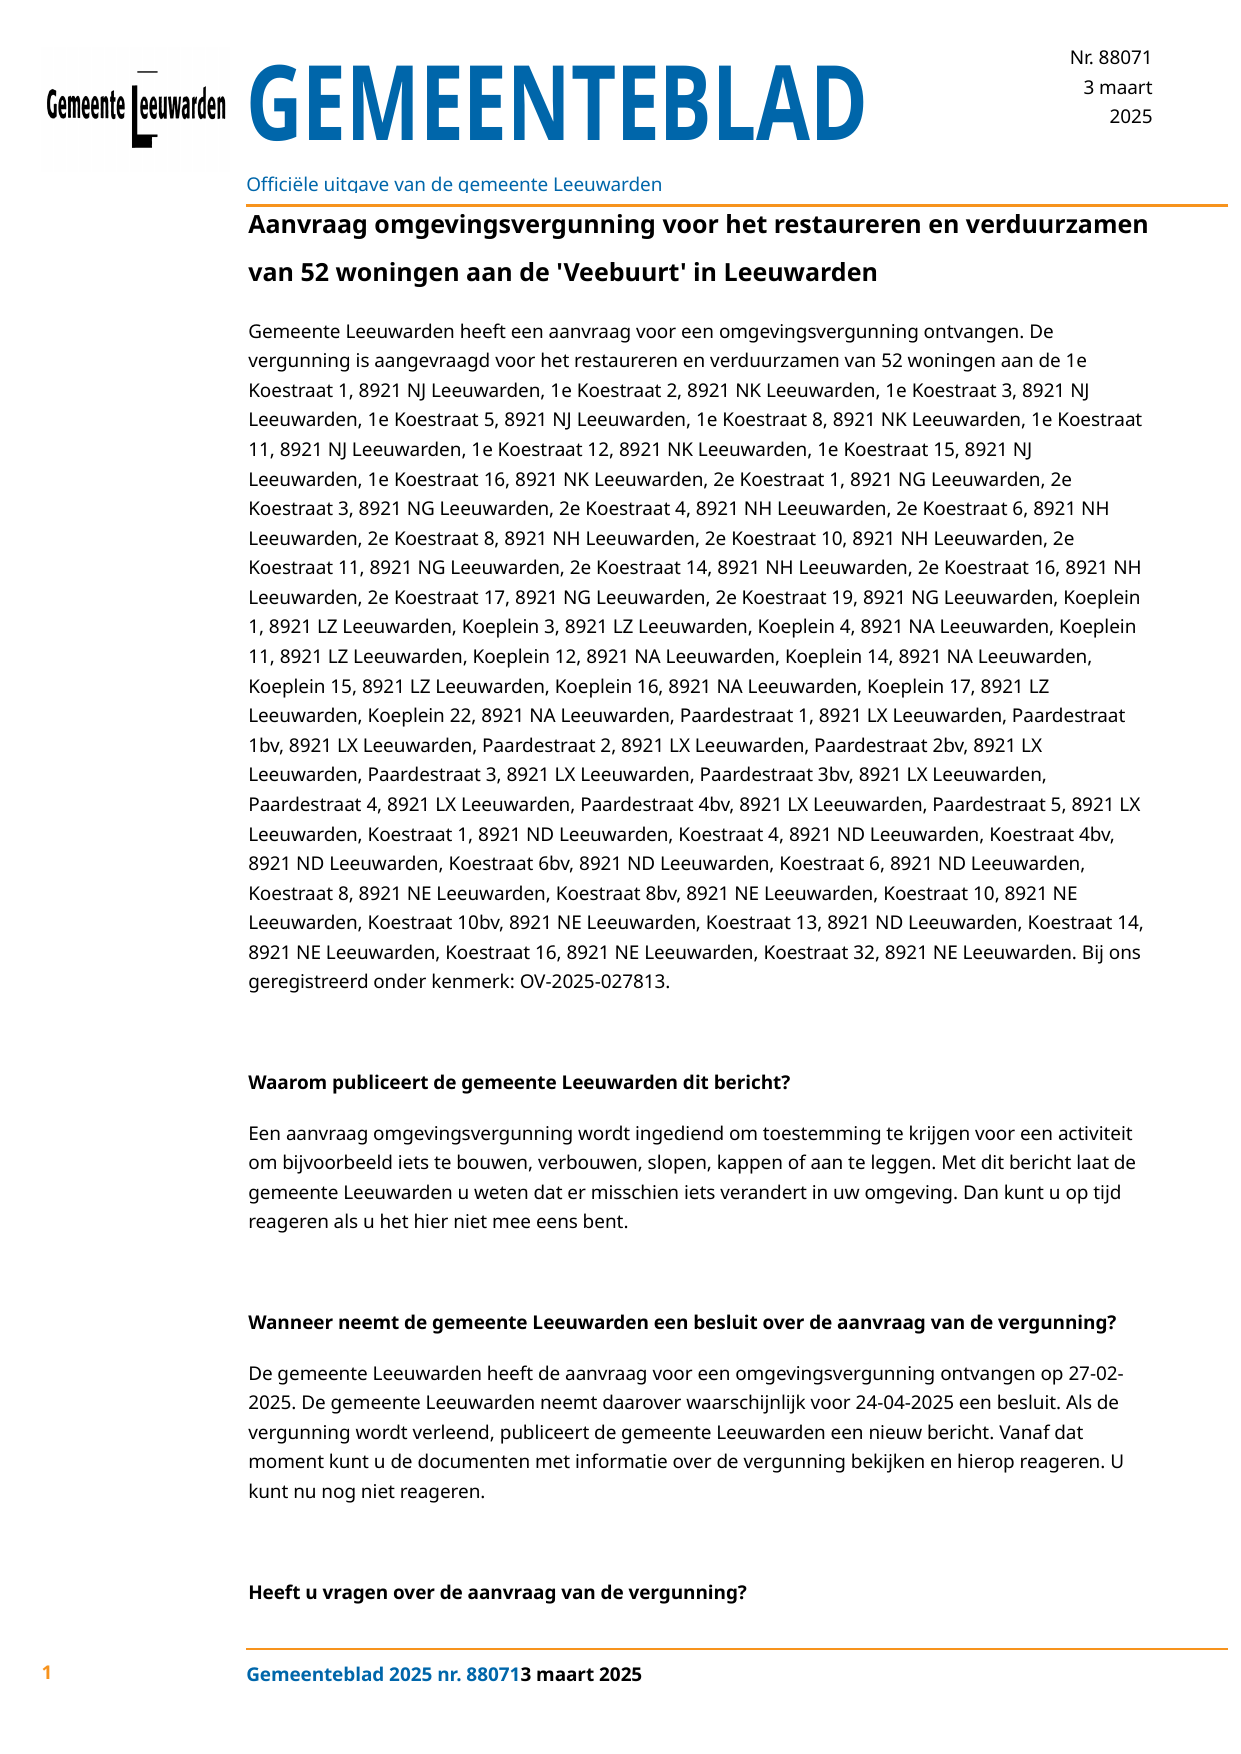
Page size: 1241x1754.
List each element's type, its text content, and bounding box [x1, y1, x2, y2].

text Aanvraag omgevingsvergunning voor het restaureren en verduurzamen van 52 woningen aan de 'Veebuurt' in Leeuwarden [248, 207, 1152, 288]
text Heeft u vragen over de aanvraag van de vergunning? [248, 1579, 1152, 1605]
text Gemeente Leeuwarden heeft een aanvraag voor een omgevingsvergunning ontvangen. De vergunning is aangevraagd voor het restaureren en verduurzamen van 52 woningen aan de 1e Koestraat 1, 8921 NJ Leeuwarden, 1e Koestraat 2, 8921 NK Leeuwarden, 1e Koestraat 3, 8921 NJ Leeuwarden, 1e Koestraat 5, 8921 NJ Leeuwarden, 1e Koestraat 8, 8921 NK Leeuwarden, 1e Koestraat 11, 8921 NJ Leeuwarden, 1e Koestraat 12, 8921 NK Leeuwarden, 1e Koestraat 15, 8921 NJ Leeuwarden, 1e Koestraat 16, 8921 NK Leeuwarden, 2e Koestraat 1, 8921 NG Leeuwarden, 2e Koestraat 3, 8921 NG Leeuwarden, 2e Koestraat 4, 8921 NH Leeuwarden, 2e Koestraat 6, 8921 NH Leeuwarden, 2e Koestraat 8, 8921 NH Leeuwarden, 2e Koestraat 10, 8921 NH Leeuwarden, 2e Koestraat 11, 8921 NG Leeuwarden, 2e Koestraat 14, 8921 NH Leeuwarden, 2e Koestraat 16, 8921 NH Leeuwarden, 2e Koestraat 17, 8921 NG Leeuwarden, 2e Koestraat 19, 8921 NG Leeuwarden, Koeplein 1, 8921 LZ Leeuwarden, Koeplein 3, 8921 LZ Leeuwarden, Koeplein 4, 8921 NA Leeuwarden, Koeplein 11, 8921 LZ Leeuwarden, Koeplein 12, 8921 NA Leeuwarden, Koeplein 14, 8921 NA Leeuwarden, Koeplein 15, 8921 LZ Leeuwarden, Koeplein 16, 8921 NA Leeuwarden, Koeplein 17, 8921 LZ Leeuwarden, Koeplein 22, 8921 NA Leeuwarden, Paardestraat 1, 8921 LX Leeuwarden, Paardestraat 1bv, 8921 LX Leeuwarden, Paardestraat 2, 8921 LX Leeuwarden, Paardestraat 2bv, 8921 LX Leeuwarden, Paardestraat 3, 8921 LX Leeuwarden, Paardestraat 3bv, 8921 LX Leeuwarden, Paardestraat 4, 8921 LX Leeuwarden, Paardestraat 4bv, 8921 LX Leeuwarden, Paardestraat 5, 8921 LX Leeuwarden, Koestraat 1, 8921 ND Leeuwarden, Koestraat 4, 8921 ND Leeuwarden, Koestraat 4bv, 8921 ND Leeuwarden, Koestraat 6bv, 8921 ND Leeuwarden, Koestraat 6, 8921 ND Leeuwarden, Koestraat 8, 8921 NE Leeuwarden, Koestraat 8bv, 8921 NE Leeuwarden, Koestraat 10, 8921 NE Leeuwarden, Koestraat 10bv, 8921 NE Leeuwarden, Koestraat 13, 8921 ND Leeuwarden, Koestraat 14, 8921 NE Leeuwarden, Koestraat 16, 8921 NE Leeuwarden, Koestraat 32, 8921 NE Leeuwarden. Bij ons geregistreerd onder kenmerk: OV-2025-027813. [248, 318, 1152, 994]
text Een aanvraag omgevingsvergunning wordt ingediend om toestemming te krijgen voor een activiteit om bijvoorbeeld iets te bouwen, verbouwen, slopen, kappen of aan te leggen. Met dit bericht laat de gemeente Leeuwarden u weten dat er misschien iets verandert in uw omgeving. Dan kunt u op tijd reageren als u het hier niet mee eens bent. [248, 1120, 1152, 1234]
picture [41, 47, 231, 172]
text Waarom publiceert de gemeente Leeuwarden dit bericht? [248, 1069, 1152, 1095]
text De gemeente Leeuwarden heeft de aanvraag voor een omgevingsvergunning ontvangen op 27-02-2025. De gemeente Leeuwarden neemt daarover waarschijnlijk voor 24-04-2025 een besluit. Als de vergunning wordt verleend, publiceert de gemeente Leeuwarden een nieuw bericht. Vanaf dat moment kunt u de documenten met informatie over de vergunning bekijken en hierop reageren. U kunt nu nog niet reageren. [248, 1360, 1152, 1504]
text Wanneer neemt de gemeente Leeuwarden een besluit over de aanvraag van de vergunning? [248, 1309, 1152, 1335]
